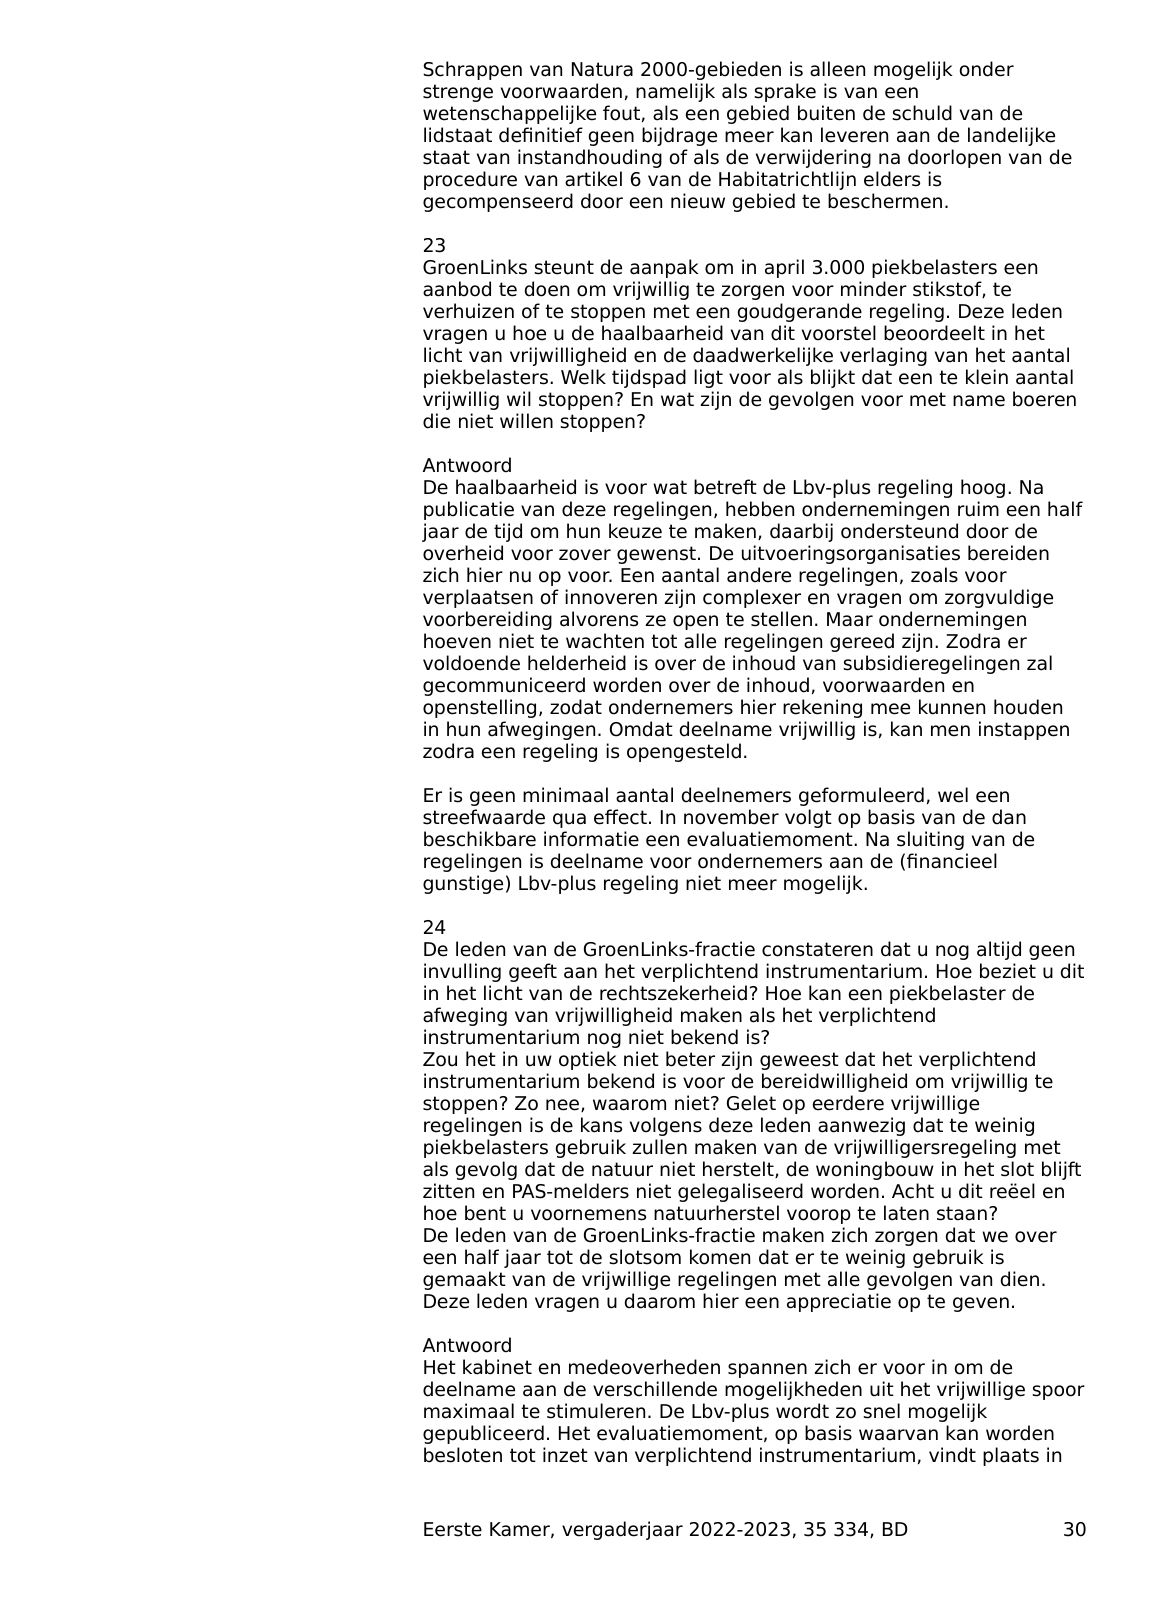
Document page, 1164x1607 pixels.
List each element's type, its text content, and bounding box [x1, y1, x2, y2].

text Er is geen minimaal aantal deelnemers geformuleerd, wel een streefwaarde qua effect. In november volgt op basis van de dan beschikbare informatie een evaluatiemoment. Na sluiting van de regelingen is deelname voor ondernemers aan de (financieel gunstige) Lbv-plus regeling niet meer mogelijk. [422, 785, 1087, 895]
text GroenLinks steunt de aanpak om in april 3.000 piekbelasters een aanbod te doen om vrijwillig te zorgen voor minder stikstof, te verhuizen of te stoppen met een goudgerande regeling. Deze leden vragen u hoe u de haalbaarheid van dit voorstel beoordeelt in het licht van vrijwilligheid en de daadwerkelijke verlaging van het aantal piekbelasters. Welk tijdspad ligt voor als blijkt dat een te klein aantal vrijwillig wil stoppen? En wat zijn de gevolgen voor met name boeren die niet willen stoppen? [422, 257, 1087, 433]
text Antwoord [422, 1335, 1087, 1357]
text De leden van de GroenLinks-fractie constateren dat u nog altijd geen invulling geeft aan het verplichtend instrumentarium. Hoe beziet u dit in het licht van de rechtszekerheid? Hoe kan een piekbelaster de afweging van vrijwilligheid maken als het verplichtend instrumentarium nog niet bekend is? [422, 939, 1087, 1049]
text 24 [422, 917, 1087, 939]
text Antwoord [422, 455, 1087, 477]
text 23 [422, 235, 1087, 257]
text De leden van de GroenLinks-fractie maken zich zorgen dat we over een half jaar tot de slotsom komen dat er te weinig gebruik is gemaakt van de vrijwillige regelingen met alle gevolgen van dien. Deze leden vragen u daarom hier een appreciatie op te geven. [422, 1225, 1087, 1313]
text Schrappen van Natura 2000-gebieden is alleen mogelijk onder strenge voorwaarden, namelijk als sprake is van een wetenschappelijke fout, als een gebied buiten de schuld van de lidstaat definitief geen bijdrage meer kan leveren aan de landelijke staat van instandhouding of als de verwijdering na doorlopen van de procedure van artikel 6 van de Habitatrichtlijn elders is gecompenseerd door een nieuw gebied te beschermen. [422, 59, 1087, 213]
text Zou het in uw optiek niet beter zijn geweest dat het verplichtend instrumentarium bekend is voor de bereidwilligheid om vrijwillig te stoppen? Zo nee, waarom niet? Gelet op eerdere vrijwillige regelingen is de kans volgens deze leden aanwezig dat te weinig piekbelasters gebruik zullen maken van de vrijwilligersregeling met als gevolg dat de natuur niet herstelt, de woningbouw in het slot blijft zitten en PAS-melders niet gelegaliseerd worden. Acht u dit reëel en hoe bent u voornemens natuurherstel voorop te laten staan? [422, 1049, 1087, 1225]
text Het kabinet en medeoverheden spannen zich er voor in om de deelname aan de verschillende mogelijkheden uit het vrijwillige spoor maximaal te stimuleren. De Lbv-plus wordt zo snel mogelijk gepubliceerd. Het evaluatiemoment, op basis waarvan kan worden besloten tot inzet van verplichtend instrumentarium, vindt plaats in [422, 1357, 1087, 1467]
text De haalbaarheid is voor wat betreft de Lbv-plus regeling hoog. Na publicatie van deze regelingen, hebben ondernemingen ruim een half jaar de tijd om hun keuze te maken, daarbij ondersteund door de overheid voor zover gewenst. De uitvoeringsorganisaties bereiden zich hier nu op voor. Een aantal andere regelingen, zoals voor verplaatsen of innoveren zijn complexer en vragen om zorgvuldige voorbereiding alvorens ze open te stellen. Maar ondernemingen hoeven niet te wachten tot alle regelingen gereed zijn. Zodra er voldoende helderheid is over de inhoud van subsidieregelingen zal gecommuniceerd worden over de inhoud, voorwaarden en openstelling, zodat ondernemers hier rekening mee kunnen houden in hun afwegingen. Omdat deelname vrijwillig is, kan men instappen zodra een regeling is opengesteld. [422, 477, 1087, 763]
